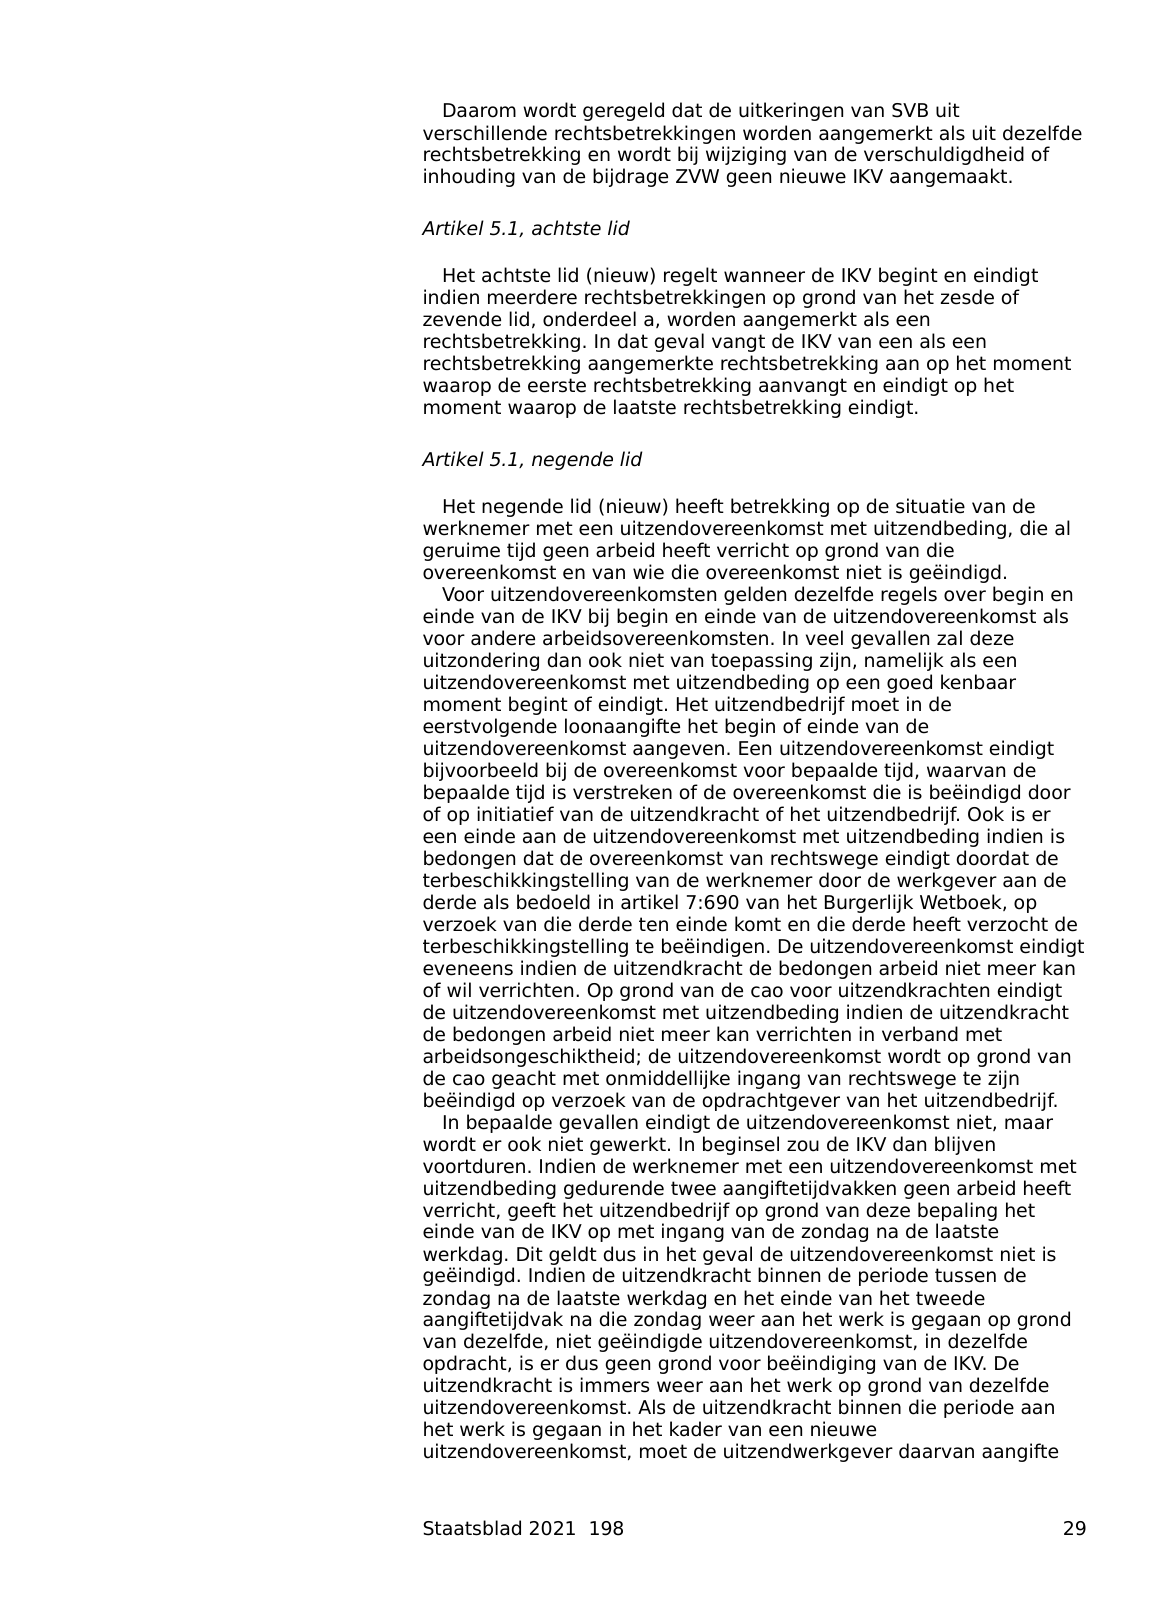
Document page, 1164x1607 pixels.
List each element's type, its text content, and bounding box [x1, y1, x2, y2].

text In bepaalde gevallen eindigt de uitzendovereenkomst niet, maar wordt er ook niet gewerkt. In beginsel zou de IKV dan blijven voortduren. Indien de werknemer met een uitzendovereenkomst met uitzendbeding gedurende twee aangiftetijdvakken geen arbeid heeft verricht, geeft het uitzendbedrijf op grond van deze bepaling het einde van de IKV op met ingang van de zondag na de laatste werkdag. Dit geldt dus in het geval de uitzendovereenkomst niet is geëindigd. Indien de uitzendkracht binnen de periode tussen de zondag na de laatste werkdag en het einde van het tweede aangiftetijdvak na die zondag weer aan het werk is gegaan op grond van dezelfde, niet geëindigde uitzendovereenkomst, in dezelfde opdracht, is er dus geen grond voor beëindiging van de IKV. De uitzendkracht is immers weer aan het werk op grond van dezelfde uitzendovereenkomst. Als de uitzendkracht binnen die periode aan het werk is gegaan in het kader van een nieuwe uitzendovereenkomst, moet de uitzendwerkgever daarvan aangifte [422, 1112, 1087, 1463]
text Het achtste lid (nieuw) regelt wanneer de IKV begint en eindigt indien meerdere rechtsbetrekkingen op grond van het zesde of zevende lid, onderdeel a, worden aangemerkt als een rechtsbetrekking. In dat geval vangt de IKV van een als een rechtsbetrekking aangemerkte rechtsbetrekking aan op het moment waarop de eerste rechtsbetrekking aanvangt en eindigt op het moment waarop de laatste rechtsbetrekking eindigt. [422, 265, 1087, 419]
subtitle Artikel 5.1, negende lid [422, 449, 1087, 471]
text Het negende lid (nieuw) heeft betrekking op de situatie van de werknemer met een uitzendovereenkomst met uitzendbeding, die al geruime tijd geen arbeid heeft verricht op grond van die overeenkomst en van wie die overeenkomst niet is geëindigd. [422, 496, 1087, 584]
text Daarom wordt geregeld dat de uitkeringen van SVB uit verschillende rechtsbetrekkingen worden aangemerkt als uit dezelfde rechtsbetrekking en wordt bij wijziging van de verschuldigdheid of inhouding van de bijdrage ZVW geen nieuwe IKV aangemaakt. [422, 100, 1087, 188]
text Voor uitzendovereenkomsten gelden dezelfde regels over begin en einde van de IKV bij begin en einde van de uitzendovereenkomst als voor andere arbeidsovereenkomsten. In veel gevallen zal deze uitzondering dan ook niet van toepassing zijn, namelijk als een uitzendovereenkomst met uitzendbeding op een goed kenbaar moment begint of eindigt. Het uitzendbedrijf moet in de eerstvolgende loonaangifte het begin of einde van de uitzendovereenkomst aangeven. Een uitzendovereenkomst eindigt bijvoorbeeld bij de overeenkomst voor bepaalde tijd, waarvan de bepaalde tijd is verstreken of de overeenkomst die is beëindigd door of op initiatief van de uitzendkracht of het uitzendbedrijf. Ook is er een einde aan de uitzendovereenkomst met uitzendbeding indien is bedongen dat de overeenkomst van rechtswege eindigt doordat de terbeschikkingstelling van de werknemer door de werkgever aan de derde als bedoeld in artikel 7:690 van het Burgerlijk Wetboek, op verzoek van die derde ten einde komt en die derde heeft verzocht de terbeschikkingstelling te beëindigen. De uitzendovereenkomst eindigt eveneens indien de uitzendkracht de bedongen arbeid niet meer kan of wil verrichten. Op grond van de cao voor uitzendkrachten eindigt de uitzendovereenkomst met uitzendbeding indien de uitzendkracht de bedongen arbeid niet meer kan verrichten in verband met arbeidsongeschiktheid; de uitzendovereenkomst wordt op grond van de cao geacht met onmiddellijke ingang van rechtswege te zijn beëindigd op verzoek van de opdrachtgever van het uitzendbedrijf. [422, 584, 1087, 1112]
subtitle Artikel 5.1, achtste lid [422, 218, 1087, 240]
